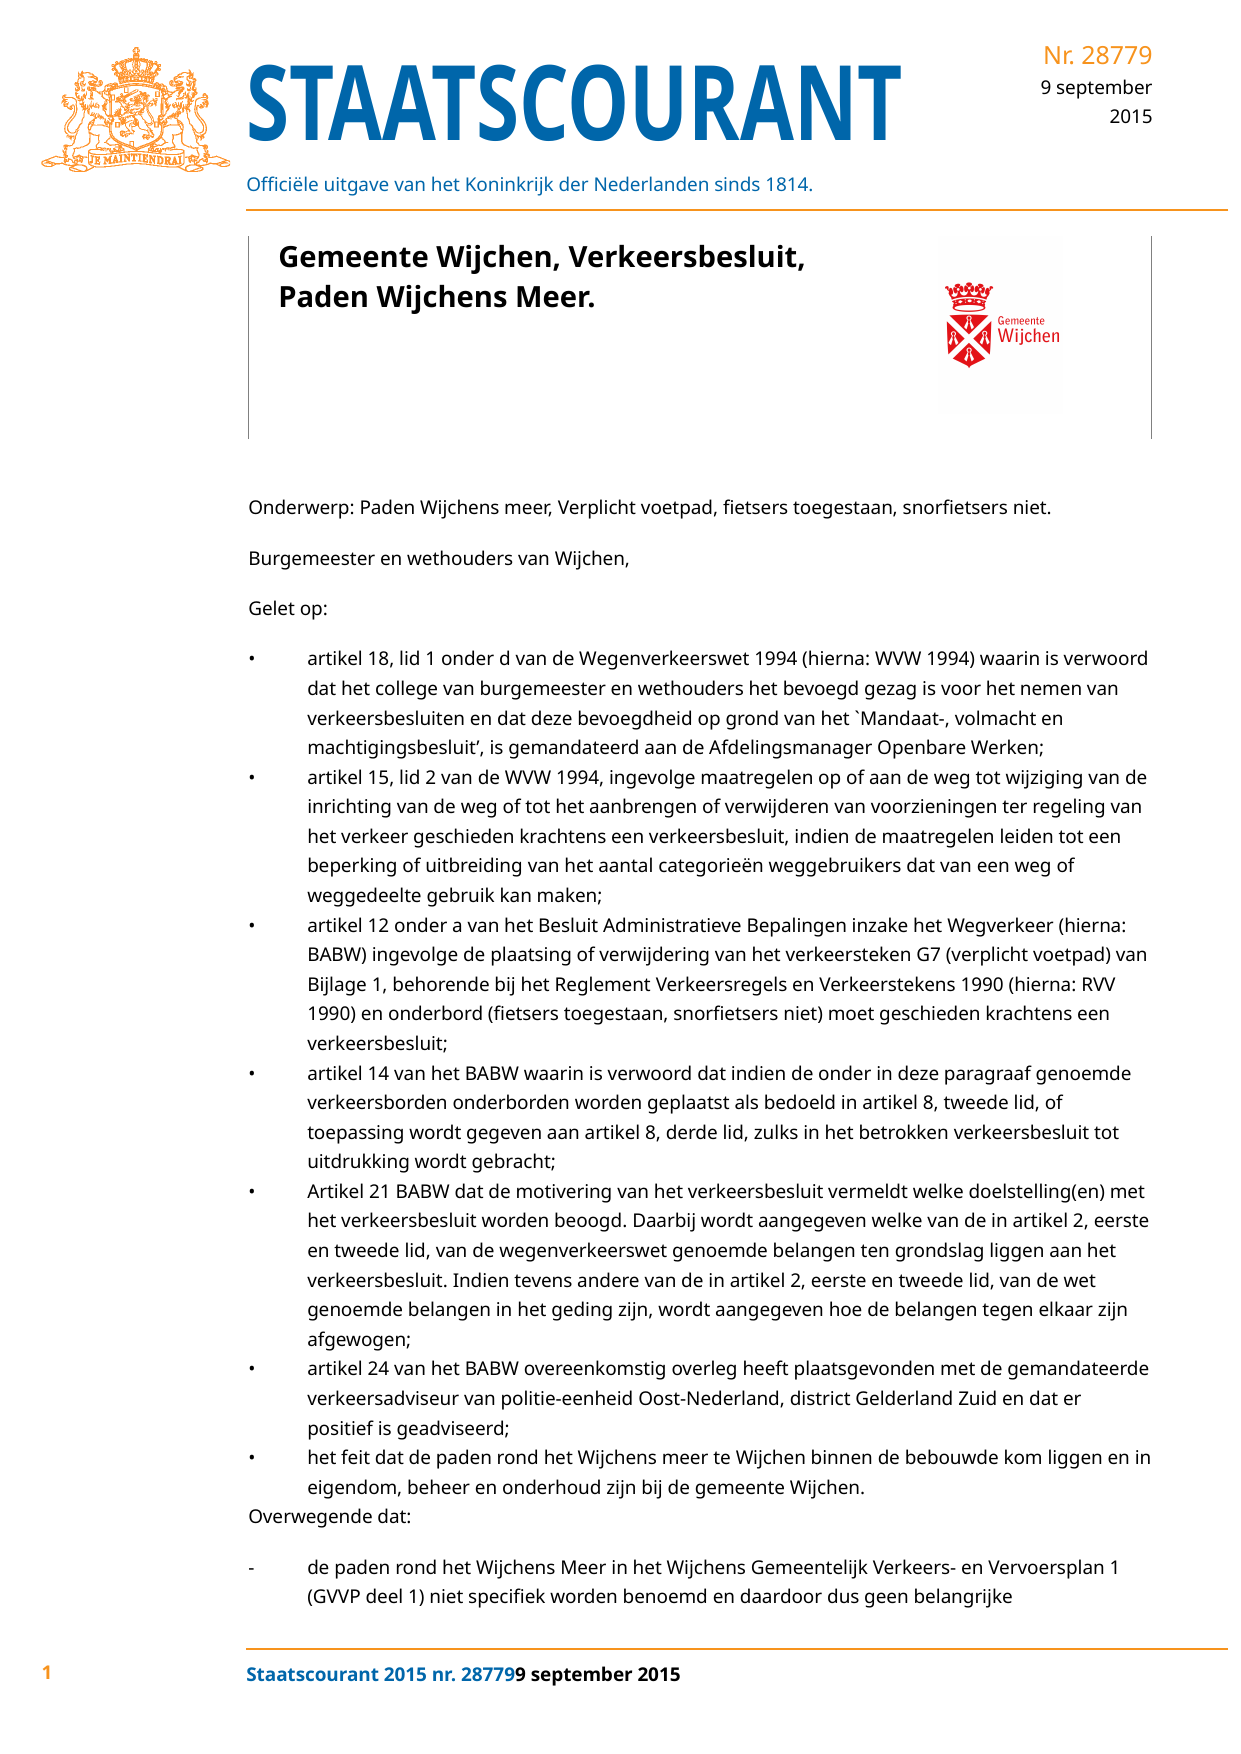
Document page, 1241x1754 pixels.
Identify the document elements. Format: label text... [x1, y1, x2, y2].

table_header [850, 236, 938, 413]
table_header Gemeente Wijchen, Verkeersbesluit, Paden Wijchens Meer. [249, 236, 850, 439]
list artikel 14 van het BABW waarin is verwoord dat indien de onder in deze paragraaf genoemde verkeersborden onderborden worden geplaatst als bedoeld in artikel 8, tweede lid, of toepassing wordt gegeven aan artikel 8, derde lid, zulks in het betrokken verkeersbesluit tot uitdrukking wordt gebracht; [248, 1060, 1152, 1174]
text Onderwerp: Paden Wijchens meer, Verplicht voetpad, fietsers toegestaan, snorfietsers niet. [248, 494, 1152, 520]
text Overwegende dat: [248, 1503, 1152, 1529]
table_header [850, 414, 1151, 439]
list artikel 15, lid 2 van de WVW 1994, ingevolge maatregelen op of aan de weg tot wijziging van de inrichting van de weg of tot het aanbrengen of verwijderen van voorzieningen ter regeling van het verkeer geschieden krachtens een verkeersbesluit, indien de maatregelen leiden tot een beperking of uitbreiding van het aantal categorieën weggebruikers dat van een weg of weggedeelte gebruik kan maken; [248, 764, 1152, 908]
list artikel 24 van het BABW overeenkomstig overleg heeft plaatsgevonden met de gemandateerde verkeersadviseur van politie-eenheid Oost-Nederland, district Gelderland Zuid en dat er positief is geadviseerd; [248, 1356, 1152, 1441]
list artikel 12 onder a van het Besluit Administratieve Bepalingen inzake het Wegverkeer (hierna: BABW) ingevolge de plaatsing of verwijdering van het verkeersteken G7 (verplicht voetpad) van Bijlage 1, behorende bij het Reglement Verkeersregels en Verkeerstekens 1990 (hierna: RVV 1990) en onderbord (fietsers toegestaan, snorfietsers niet) moet geschieden krachtens een verkeersbesluit; [248, 912, 1152, 1056]
text Gelet op: [248, 595, 1152, 621]
list artikel 18, lid 1 onder d van de Wegenverkeerswet 1994 (hierna: WVW 1994) waarin is verwoord dat het college van burgemeester en wethouders het bevoegd gezag is voor het nemen van verkeersbesluiten en dat deze bevoegdheid op grond van het `Mandaat-, volmacht en machtigingsbesluit’, is gemandateerd aan de Afdelingsmanager Openbare Werken; [248, 646, 1152, 760]
list het feit dat de paden rond het Wijchens meer te Wijchen binnen de bebouwde kom liggen en in eigendom, beheer en onderhoud zijn bij de gemeente Wijchen. [248, 1444, 1152, 1500]
table_header [1064, 236, 1151, 413]
list de paden rond het Wijchens Meer in het Wijchens Gemeentelijk Verkeers- en Vervoersplan 1 (GVVP deel 1) niet specifiek worden benoemd en daardoor dus geen belangrijke [248, 1554, 1152, 1609]
list Artikel 21 BABW dat de motivering van het verkeersbesluit vermeldt welke doelstelling(en) met het verkeersbesluit worden beoogd. Daarbij wordt aangegeven welke van de in artikel 2, eerste en tweede lid, van de wegenverkeerswet genoemde belangen ten grondslag liggen aan het verkeersbesluit. Indien tevens andere van de in artikel 2, eerste en tweede lid, van de wet genoemde belangen in het geding zijn, wordt aangegeven hoe de belangen tegen elkaar zijn afgewogen; [248, 1178, 1152, 1352]
picture [41, 47, 231, 172]
text Burgemeester en wethouders van Wijchen, [248, 545, 1152, 571]
picture [938, 236, 1064, 414]
